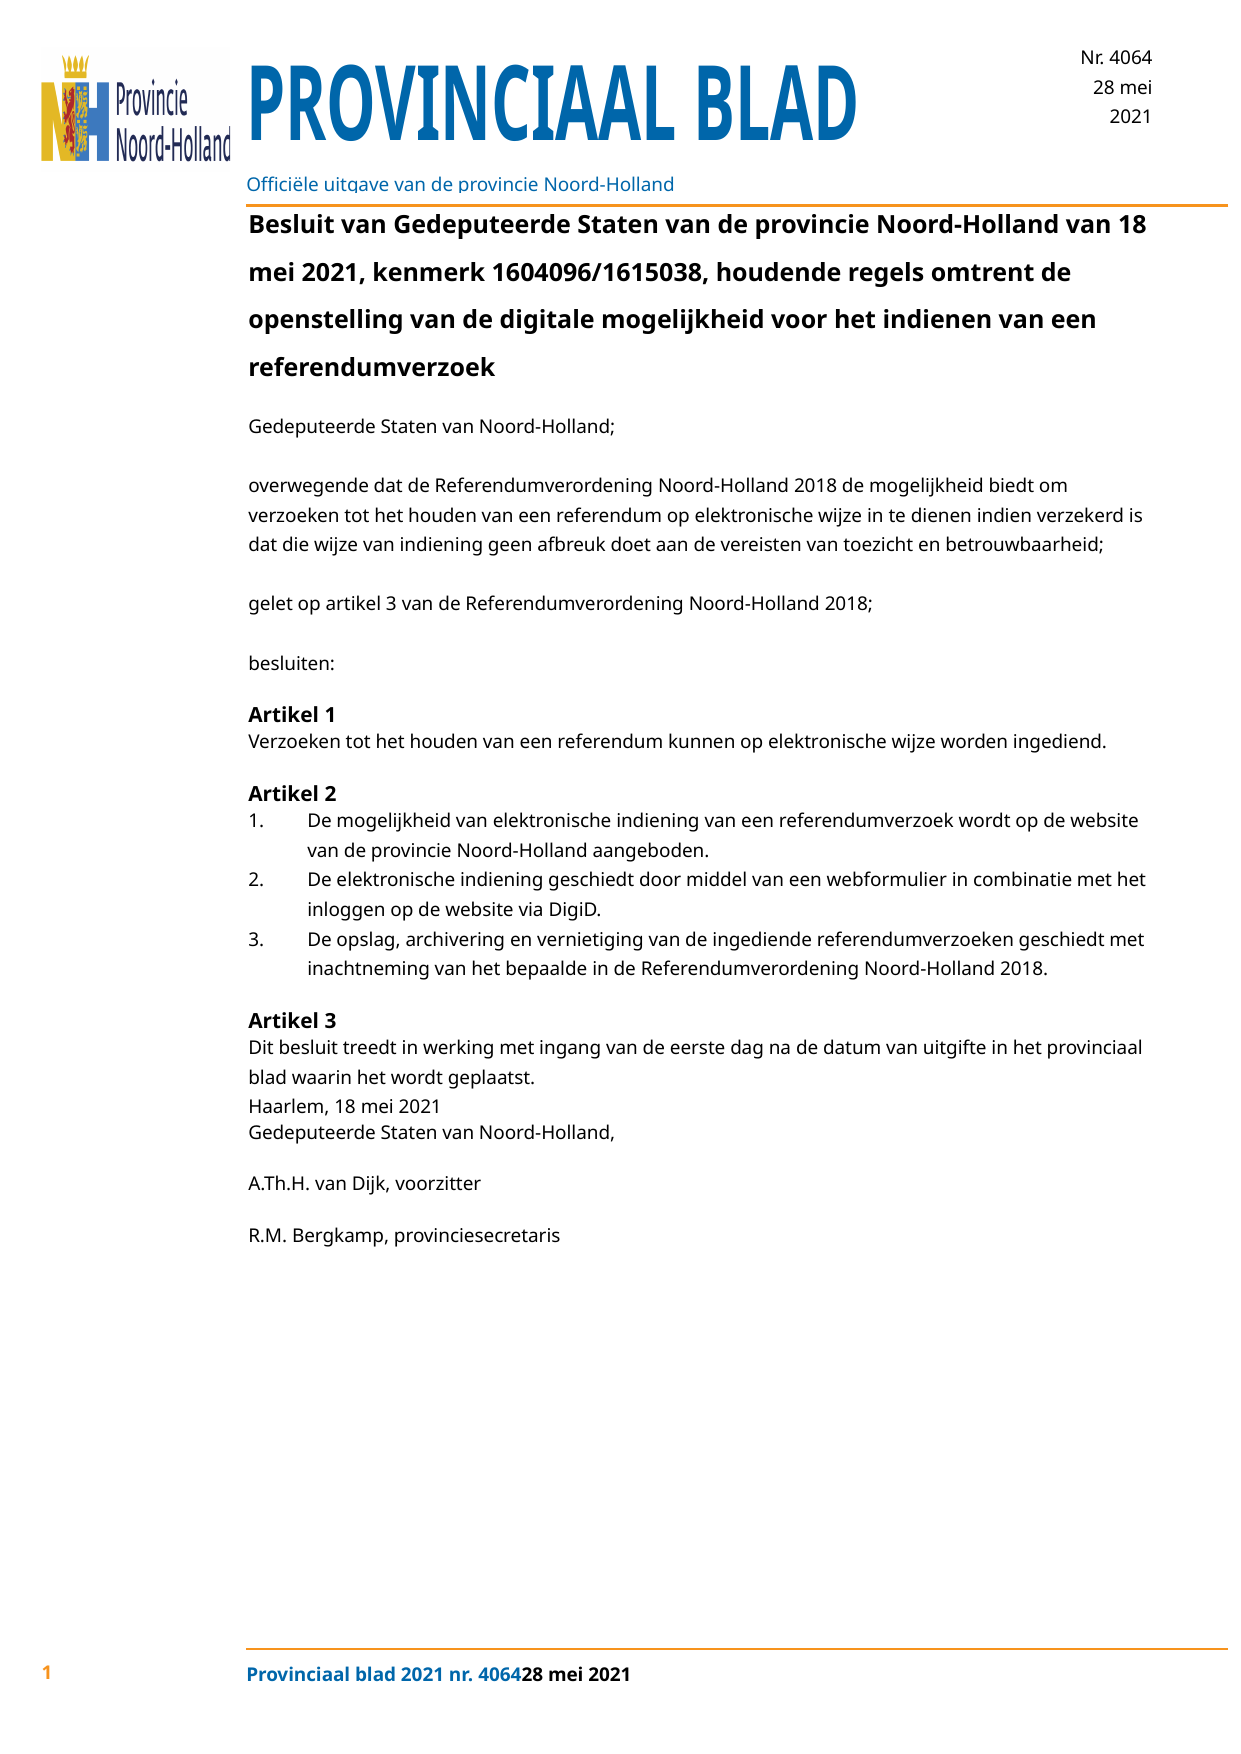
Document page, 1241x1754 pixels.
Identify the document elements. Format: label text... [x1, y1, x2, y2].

text A.Th.H. van Dijk, voorzitter [248, 1171, 1152, 1196]
text Artikel 3 [248, 1006, 1152, 1034]
list De opslag, archivering en vernietiging van de ingediende referendumverzoeken geschiedt met inachtneming van het bepaalde in de Referendumverordening Noord-Holland 2018. [248, 926, 1152, 981]
text Gedeputeerde Staten van Noord-Holland, [248, 1119, 1152, 1145]
list De mogelijkheid van elektronische indiening van een referendumverzoek wordt op de website van de provincie Noord-Holland aangeboden. [248, 807, 1152, 863]
text Artikel 1 [248, 700, 1152, 729]
text Haarlem, 18 mei 2021 [248, 1093, 1152, 1119]
text besluiten: [248, 650, 1152, 676]
text gelet op artikel 3 van de Referendumverordening Noord-Holland 2018; [248, 591, 1152, 616]
text Artikel 2 [248, 779, 1152, 807]
text Besluit van Gedeputeerde Staten van de provincie Noord-Holland van 18 mei 2021, kenmerk 1604096/1615038, houdende regels omtrent de openstelling van de digitale mogelijkheid voor het indienen van een referendumverzoek [248, 207, 1152, 384]
text Verzoeken tot het houden van een referendum kunnen op elektronische wijze worden ingediend. [248, 729, 1152, 754]
text overwegende dat de Referendumverordening Noord-Holland 2018 de mogelijkheid biedt om verzoeken tot het houden van een referendum op elektronische wijze in te dienen indien verzekerd is dat die wijze van indiening geen afbreuk doet aan de vereisten van toezicht en betrouwbaarheid; [248, 472, 1152, 557]
list De elektronische indiening geschiedt door middel van een webformulier in combinatie met het inloggen op de website via DigiD. [248, 867, 1152, 922]
text Dit besluit treedt in werking met ingang van de eerste dag na de datum van uitgifte in het provinciaal blad waarin het wordt geplaatst. [248, 1034, 1152, 1089]
picture [41, 47, 231, 172]
text Gedeputeerde Staten van Noord-Holland; [248, 413, 1152, 439]
text R.M. Bergkamp, provinciesecretaris [248, 1222, 1152, 1248]
